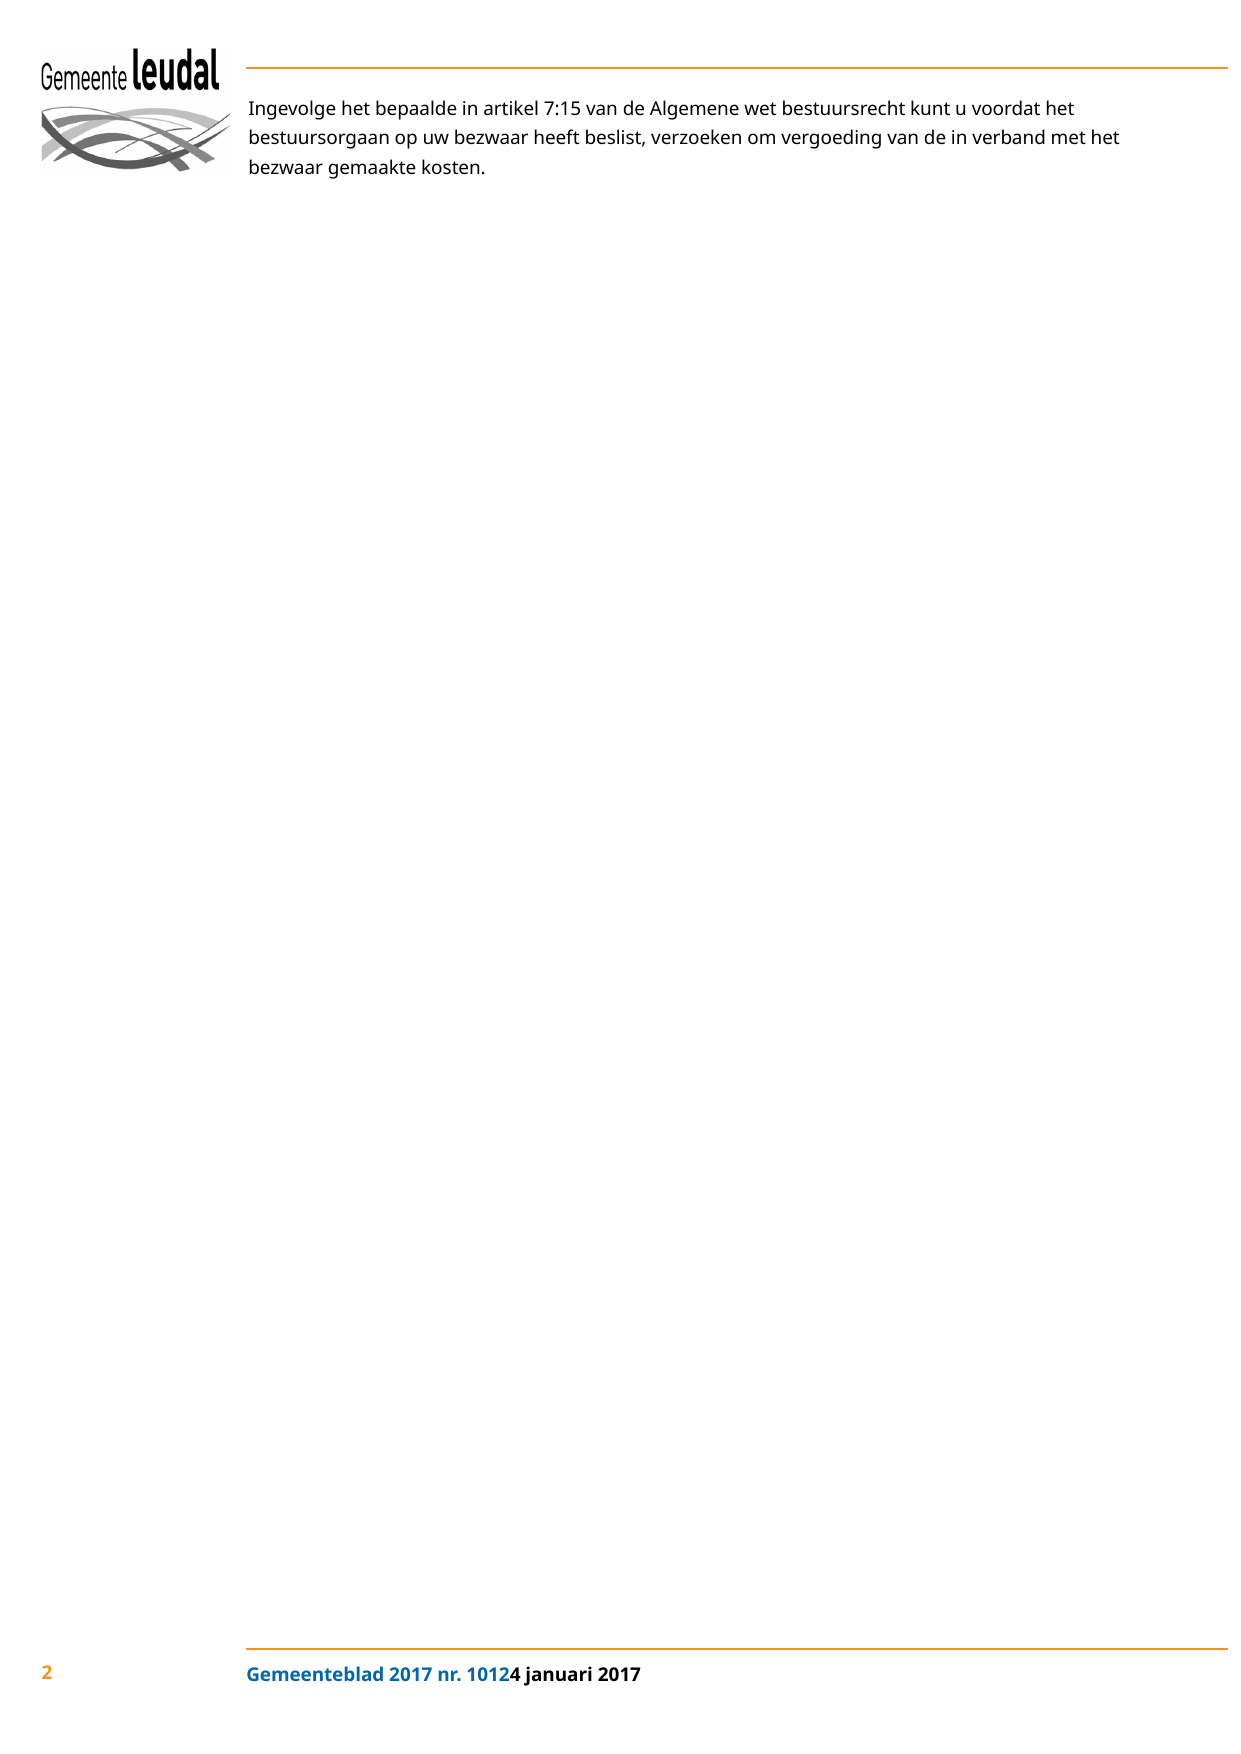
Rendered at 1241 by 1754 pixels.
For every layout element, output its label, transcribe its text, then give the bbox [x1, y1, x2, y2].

text Ingevolge het bepaalde in artikel 7:15 van de Algemene wet bestuursrecht kunt u voordat het bestuursorgaan op uw bezwaar heeft beslist, verzoeken om vergoeding van de in verband met het bezwaar gemaakte kosten. [248, 95, 1152, 180]
picture [41, 47, 231, 172]
